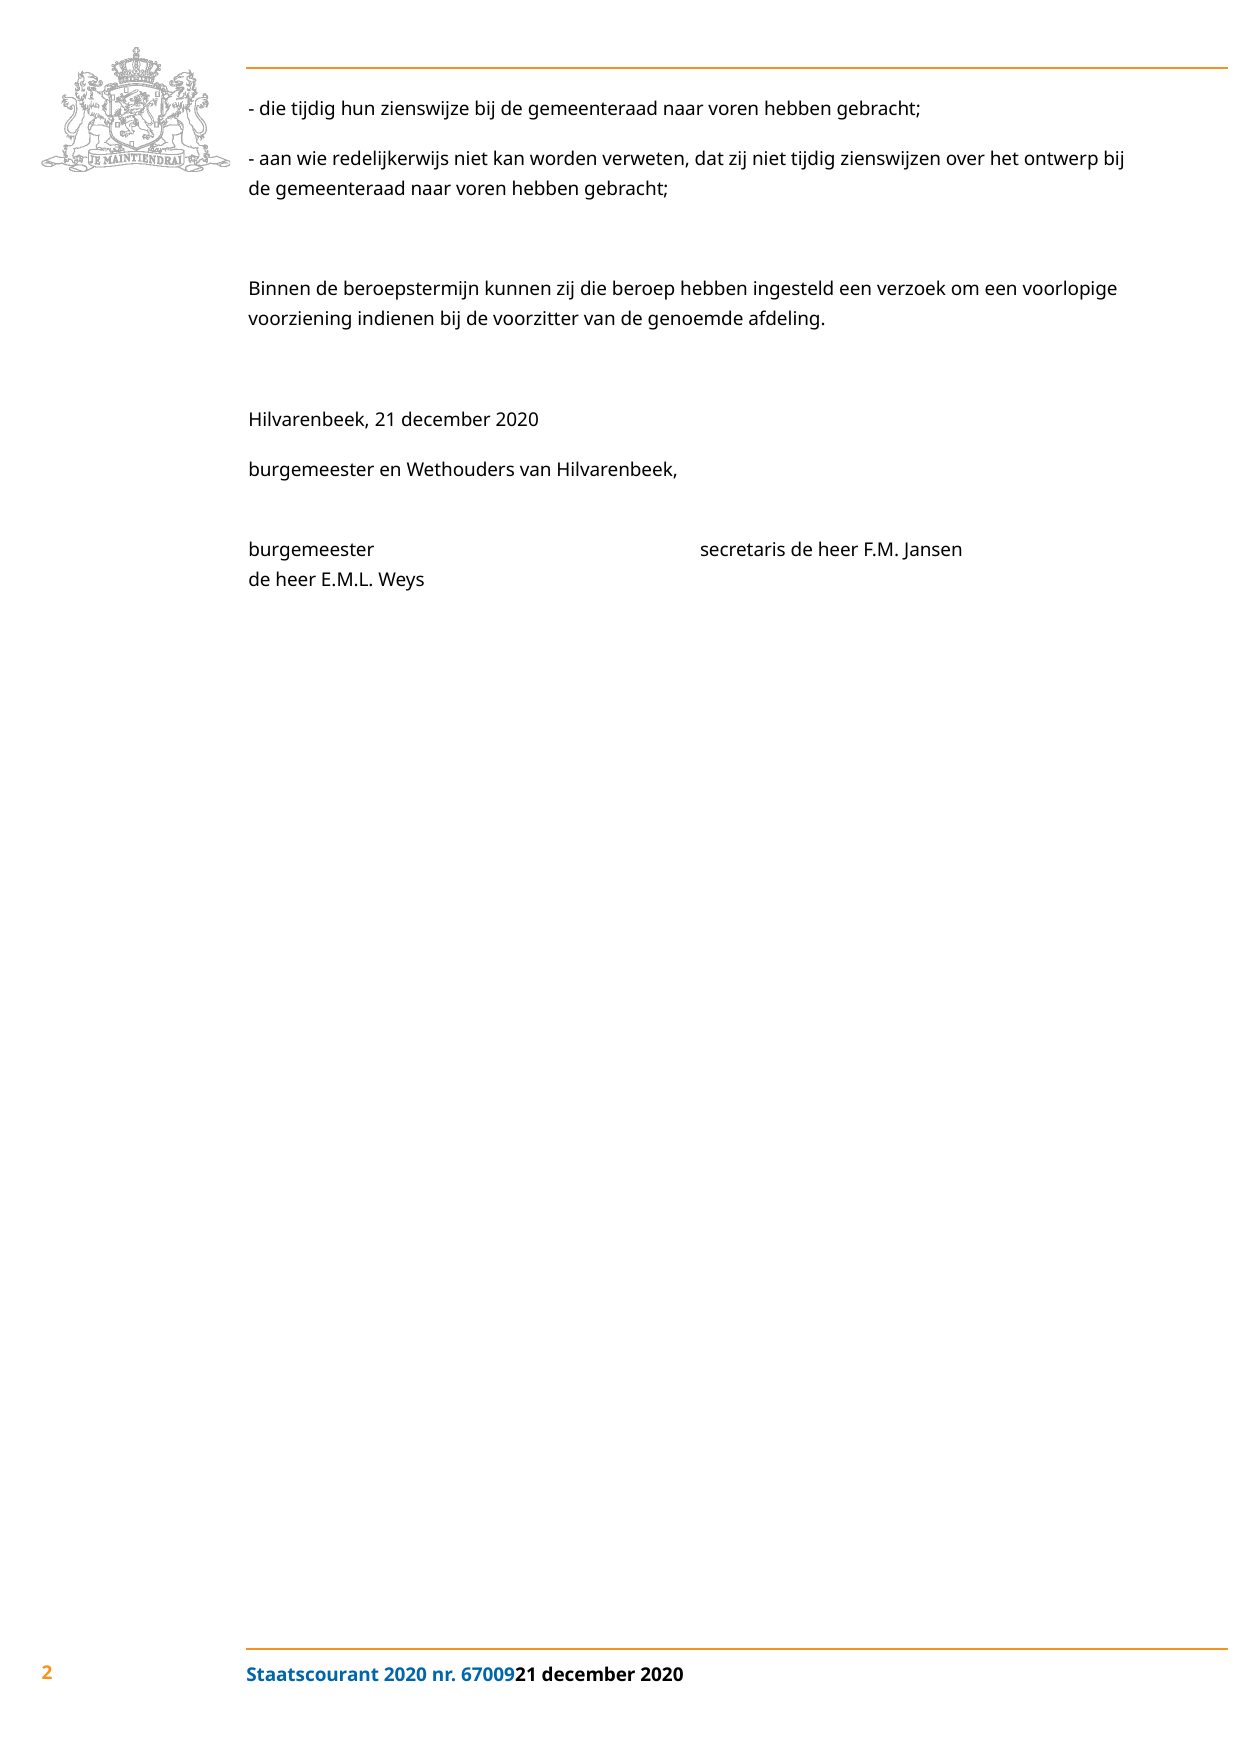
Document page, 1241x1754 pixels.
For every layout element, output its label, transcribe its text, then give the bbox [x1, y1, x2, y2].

text burgemeester en Wethouders van Hilvarenbeek, [248, 456, 1152, 482]
text - aan wie redelijkerwijs niet kan worden verweten, dat zij niet tijdig zienswijzen over het ontwerp bij de gemeenteraad naar voren hebben gebracht; [248, 145, 1152, 201]
text - die tijdig hun zienswijze bij de gemeenteraad naar voren hebben gebracht; [248, 95, 1152, 121]
picture [41, 47, 231, 172]
text Hilvarenbeek, 21 december 2020 [248, 406, 1152, 432]
text Binnen de beroepstermijn kunnen zij die beroep hebben ingesteld een verzoek om een voorlopige voorziening indienen bij de voorzitter van de genoemde afdeling. [248, 276, 1152, 331]
table_header burgemeester de heer E.M.L. Weys [248, 537, 700, 592]
table_header secretaris de heer F.M. Jansen [700, 537, 1152, 592]
